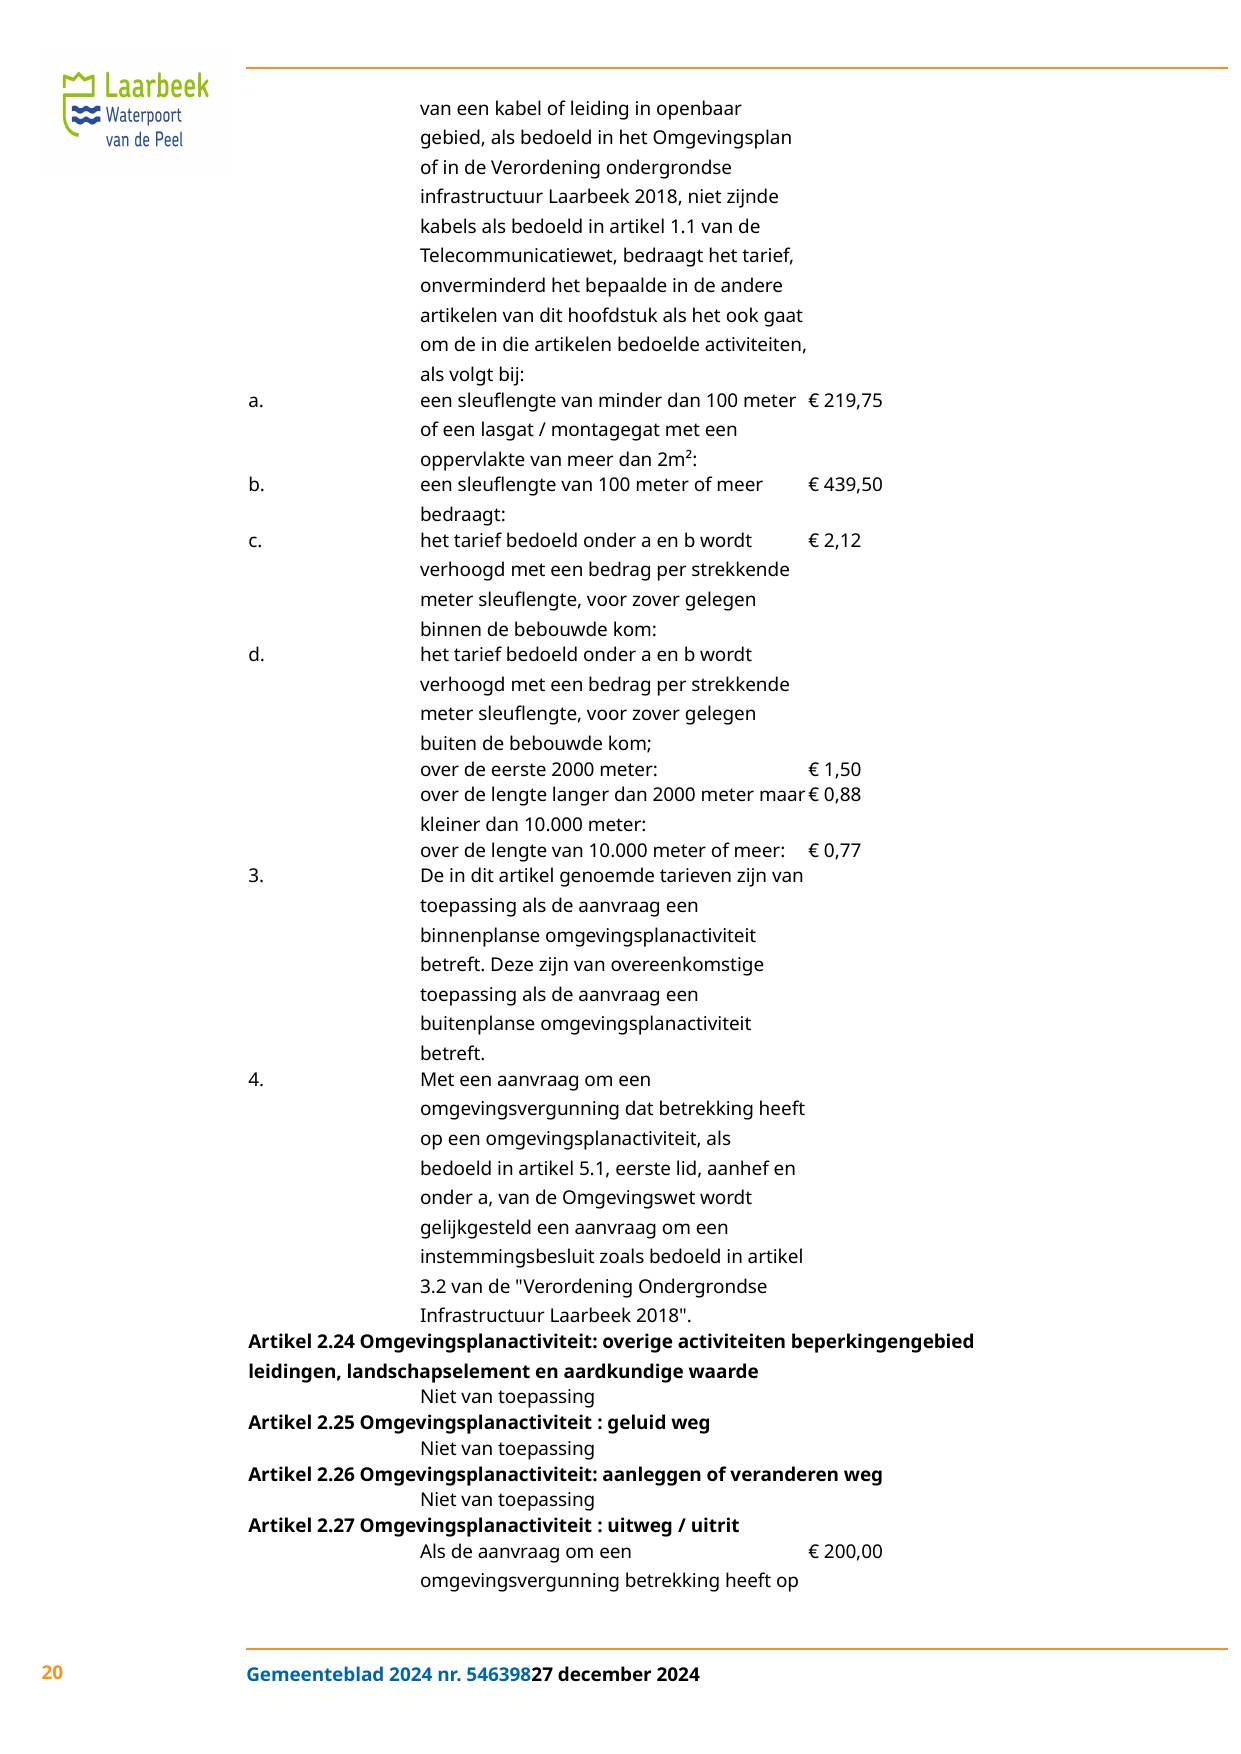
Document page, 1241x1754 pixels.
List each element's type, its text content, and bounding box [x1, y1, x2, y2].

table_cell [248, 1487, 420, 1512]
table_cell a. [248, 387, 420, 472]
table_cell c. [248, 527, 420, 641]
table_cell [808, 641, 980, 756]
table_cell € 2,12 [808, 527, 980, 641]
table_cell [248, 1384, 420, 1409]
table_cell [980, 837, 1152, 863]
table_cell [980, 1538, 1152, 1593]
table_cell [980, 756, 1152, 782]
table_cell 3. [248, 863, 420, 1066]
table_cell een sleuflengte van 100 meter of meer bedraagt: [420, 472, 808, 527]
table_cell [980, 95, 1152, 387]
table_cell [248, 1435, 420, 1461]
table_cell Artikel 2.24 Omgevingsplanactiviteit: overige activiteiten beperkingengebied leidingen, landschapselement en aardkundige waarde [248, 1328, 980, 1384]
table_cell Als de aanvraag om een omgevingsvergunning betrekking heeft op [420, 1538, 808, 1593]
table_cell over de eerste 2000 meter: [420, 756, 808, 782]
table_cell over de lengte van 10.000 meter of meer: [420, 837, 808, 863]
table_cell € 0,77 [808, 837, 980, 863]
picture [41, 47, 231, 172]
table_cell [808, 863, 980, 1066]
table_cell een sleuflengte van minder dan 100 meter of een lasgat / montagegat met een oppervlakte van meer dan 2m²: [420, 387, 808, 472]
table_cell [808, 95, 980, 387]
table_cell [808, 1384, 980, 1409]
table_cell De in dit artikel genoemde tarieven zijn van toepassing als de aanvraag een binnenplanse omgevingsplanactiviteit betreft. Deze zijn van overeenkomstige toepassing als de aanvraag een buitenplanse omgevingsplanactiviteit betreft. [420, 863, 808, 1066]
table_cell Niet van toepassing [420, 1435, 808, 1461]
table_cell [248, 756, 420, 782]
table_cell [980, 1066, 1152, 1328]
table_cell [980, 1487, 1152, 1512]
table_cell [808, 1066, 980, 1328]
table_cell [808, 1435, 980, 1461]
table_cell € 1,50 [808, 756, 980, 782]
table_cell [980, 641, 1152, 756]
table_cell [248, 1538, 420, 1593]
table_cell Niet van toepassing [420, 1384, 808, 1409]
table_cell [980, 1384, 1152, 1409]
table_cell Artikel 2.25 Omgevingsplanactiviteit : geluid weg [248, 1409, 980, 1435]
table_cell over de lengte langer dan 2000 meter maar kleiner dan 10.000 meter: [420, 782, 808, 837]
table_cell b. [248, 472, 420, 527]
table_cell [980, 527, 1152, 641]
table_cell [980, 863, 1152, 1066]
table_cell Met een aanvraag om een omgevingsvergunning dat betrekking heeft op een omgevingsplanactiviteit, als bedoeld in artikel 5.1, eerste lid, aanhef en onder a, van de Omgevingswet wordt gelijkgesteld een aanvraag om een instemmingsbesluit zoals bedoeld in artikel 3.2 van de "Verordening Ondergrondse Infrastructuur Laarbeek 2018". [420, 1066, 808, 1328]
table_cell € 0,88 [808, 782, 980, 837]
table_cell [248, 95, 420, 387]
table_cell € 219,75 [808, 387, 980, 472]
table_cell [980, 1435, 1152, 1461]
table_cell Artikel 2.26 Omgevingsplanactiviteit: aanleggen of veranderen weg [248, 1461, 980, 1487]
table_cell [248, 782, 420, 837]
table_cell d. [248, 641, 420, 756]
table_cell [980, 472, 1152, 527]
table_cell [248, 837, 420, 863]
table_cell het tarief bedoeld onder a en b wordt verhoogd met een bedrag per strekkende meter sleuflengte, voor zover gelegen buiten de bebouwde kom; [420, 641, 808, 756]
table_cell Niet van toepassing [420, 1487, 808, 1512]
table_cell € 200,00 [808, 1538, 980, 1593]
table_cell 4. [248, 1066, 420, 1328]
table_cell [980, 782, 1152, 837]
table_cell [980, 387, 1152, 472]
table_cell [808, 1487, 980, 1512]
table_cell het tarief bedoeld onder a en b wordt verhoogd met een bedrag per strekkende meter sleuflengte, voor zover gelegen binnen de bebouwde kom: [420, 527, 808, 641]
table_cell € 439,50 [808, 472, 980, 527]
table_cell Artikel 2.27 Omgevingsplanactiviteit : uitweg / uitrit [248, 1512, 980, 1538]
table_cell van een kabel of leiding in openbaar gebied, als bedoeld in het Omgevingsplan of in de Verordening ondergrondse infrastructuur Laarbeek 2018, niet zijnde kabels als bedoeld in artikel 1.1 van de Telecommunicatiewet, bedraagt het tarief, onverminderd het bepaalde in de andere artikelen van dit hoofdstuk als het ook gaat om de in die artikelen bedoelde activiteiten, als volgt bij: [420, 95, 808, 387]
